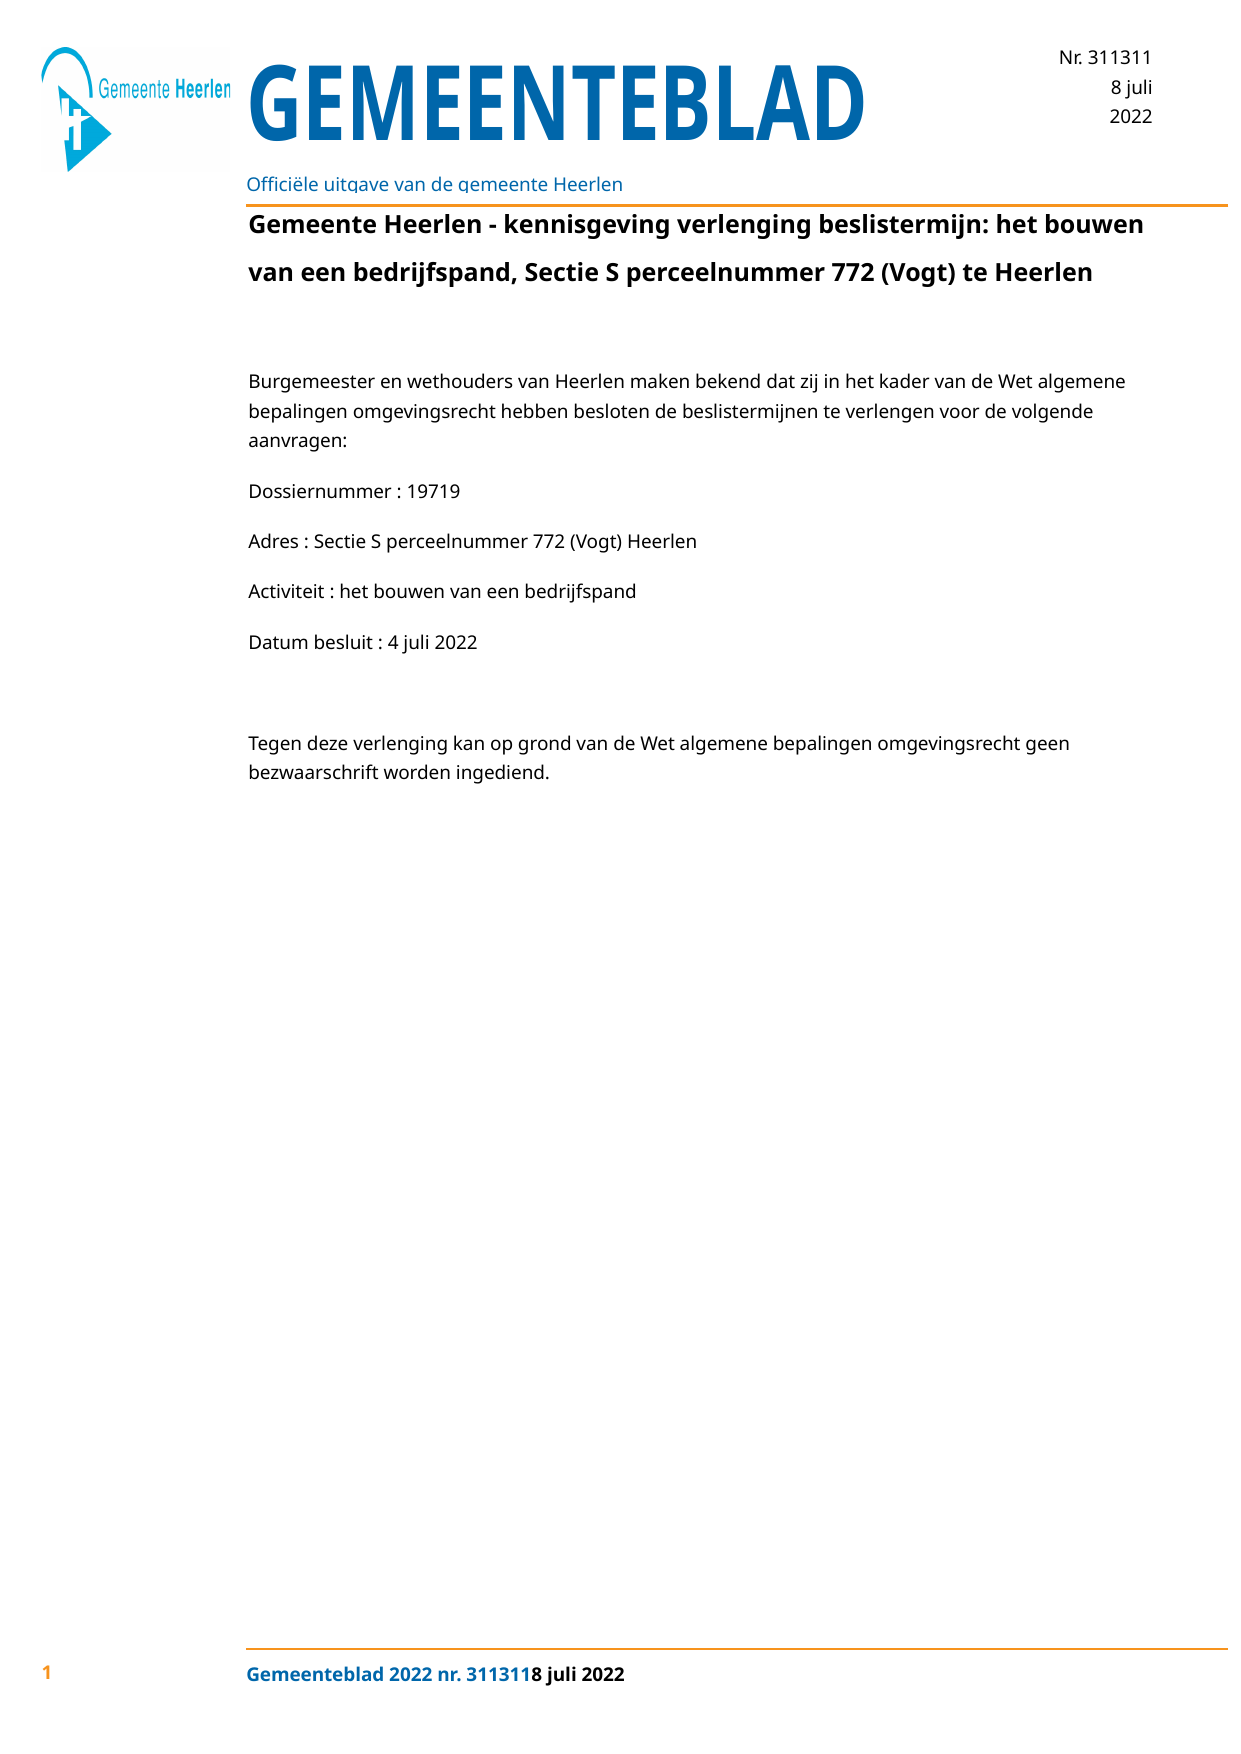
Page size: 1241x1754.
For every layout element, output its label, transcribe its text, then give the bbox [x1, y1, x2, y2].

picture [41, 47, 59, 70]
picture [41, 47, 231, 172]
text Tegen deze verlenging kan op grond van de Wet algemene bepalingen omgevingsrecht geen bezwaarschrift worden ingediend. [248, 730, 1152, 785]
text Burgemeester en wethouders van Heerlen maken bekend dat zij in het kader van de Wet algemene bepalingen omgevingsrecht hebben besloten de beslistermijnen te verlengen voor de volgende aanvragen: [248, 368, 1152, 453]
text Adres : Sectie S perceelnummer 772 (Vogt) Heerlen [248, 528, 1152, 554]
text Datum besluit : 4 juli 2022 [248, 629, 1152, 655]
text Activiteit : het bouwen van een bedrijfspand [248, 579, 1152, 604]
text Gemeente Heerlen - kennisgeving verlenging beslistermijn: het bouwen van een bedrijfspand, Sectie S perceelnummer 772 (Vogt) te Heerlen [248, 207, 1152, 288]
text Dossiernummer : 19719 [248, 478, 1152, 504]
